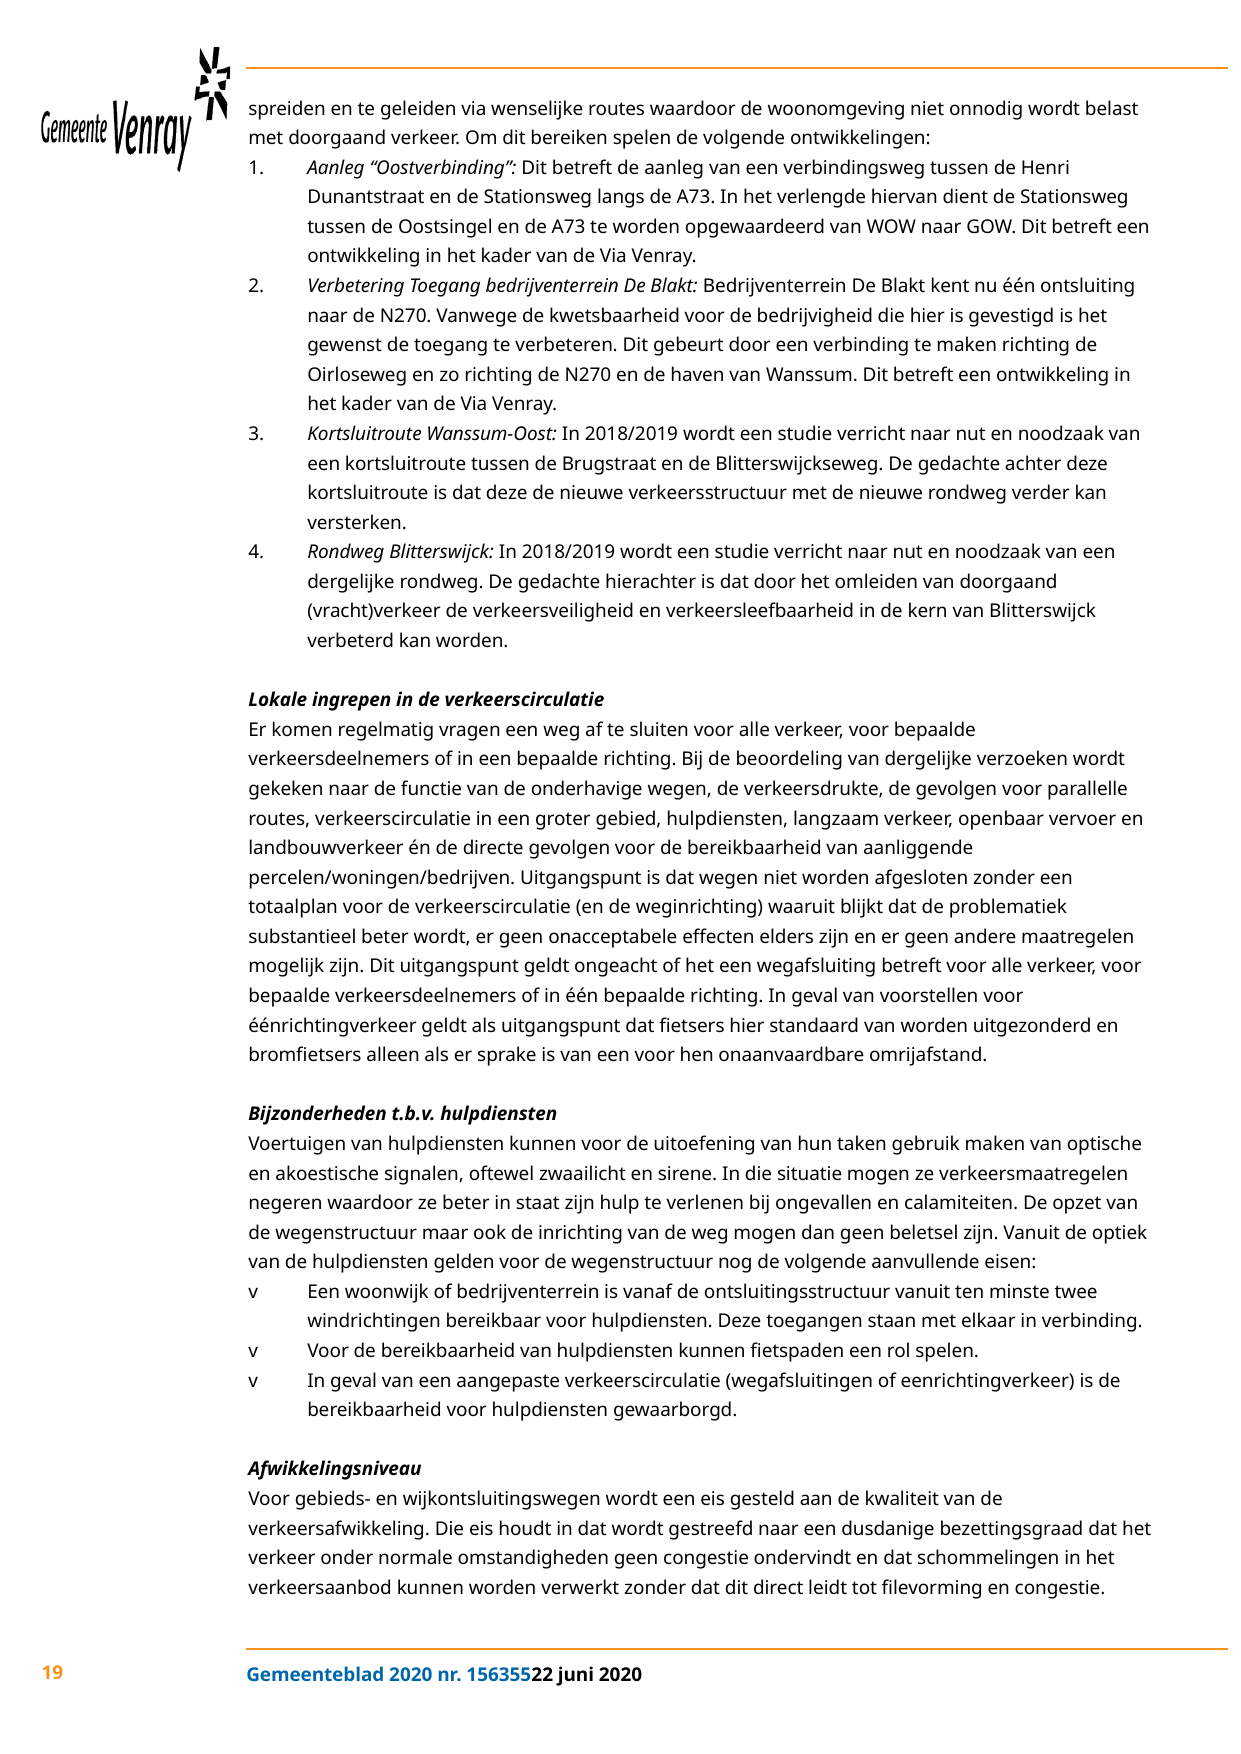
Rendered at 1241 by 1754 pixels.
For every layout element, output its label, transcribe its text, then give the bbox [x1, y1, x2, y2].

picture [41, 47, 231, 172]
list Een woonwijk of bedrijventerrein is vanaf de ontsluitingsstructuur vanuit ten minste twee windrichtingen bereikbaar voor hulpdiensten. Deze toegangen staan met elkaar in verbinding. [248, 1278, 1152, 1333]
list Verbetering Toegang bedrijventerrein De Blakt: Bedrijventerrein De Blakt kent nu één ontsluiting naar de N270. Vanwege de kwetsbaarheid voor de bedrijvigheid die hier is gevestigd is het gewenst de toegang te verbeteren. Dit gebeurt door een verbinding te maken richting de Oirloseweg en zo richting de N270 en de haven van Wanssum. Dit betreft een ontwikkeling in het kader van de Via Venray. [248, 272, 1152, 416]
list Aanleg “Oostverbinding”: Dit betreft de aanleg van een verbindingsweg tussen de Henri Dunantstraat en de Stationsweg langs de A73. In het verlengde hiervan dient de Stationsweg tussen de Oostsingel en de A73 te worden opgewaardeerd van WOW naar GOW. Dit betreft een ontwikkeling in het kader van de Via Venray. [248, 154, 1152, 268]
text Er komen regelmatig vragen een weg af te sluiten voor alle verkeer, voor bepaalde verkeersdeelnemers of in een bepaalde richting. Bij de beoordeling van dergelijke verzoeken wordt gekeken naar de functie van de onderhavige wegen, de verkeersdrukte, de gevolgen voor parallelle routes, verkeerscirculatie in een groter gebied, hulpdiensten, langzaam verkeer, openbaar vervoer en landbouwverkeer én de directe gevolgen voor de bereikbaarheid van aanliggende percelen/woningen/bedrijven. Uitgangspunt is dat wegen niet worden afgesloten zonder een totaalplan voor de verkeerscirculatie (en de weginrichting) waaruit blijkt dat de problematiek substantieel beter wordt, er geen onacceptabele effecten elders zijn en er geen andere maatregelen mogelijk zijn. Dit uitgangspunt geldt ongeacht of het een wegafsluiting betreft voor alle verkeer, voor bepaalde verkeersdeelnemers of in één bepaalde richting. In geval van voorstellen voor éénrichtingverkeer geldt als uitgangspunt dat fietsers hier standaard van worden uitgezonderd en bromfietsers alleen als er sprake is van een voor hen onaanvaardbare omrijafstand. [248, 716, 1152, 1067]
text Lokale ingrepen in de verkeerscirculatie [248, 686, 1152, 712]
text Bijzonderheden t.b.v. hulpdiensten [248, 1101, 1152, 1126]
list Voor de bereikbaarheid van hulpdiensten kunnen fietspaden een rol spelen. [248, 1337, 1152, 1363]
list In geval van een aangepaste verkeerscirculatie (wegafsluitingen of eenrichtingverkeer) is de bereikbaarheid voor hulpdiensten gewaarborgd. [248, 1367, 1152, 1422]
list Rondweg Blitterswijck: In 2018/2019 wordt een studie verricht naar nut en noodzaak van een dergelijke rondweg. De gedachte hierachter is dat door het omleiden van doorgaand (vracht)verkeer de verkeersveiligheid en verkeersleefbaarheid in de kern van Blitterswijck verbeterd kan worden. [248, 538, 1152, 653]
text spreiden en te geleiden via wenselijke routes waardoor de woonomgeving niet onnodig wordt belast met doorgaand verkeer. Om dit bereiken spelen de volgende ontwikkelingen: [248, 95, 1152, 150]
text Voertuigen van hulpdiensten kunnen voor de uitoefening van hun taken gebruik maken van optische en akoestische signalen, oftewel zwaailicht en sirene. In die situatie mogen ze verkeersmaatregelen negeren waardoor ze beter in staat zijn hulp te verlenen bij ongevallen en calamiteiten. De opzet van de wegenstructuur maar ook de inrichting van de weg mogen dan geen beletsel zijn. Vanuit de optiek van de hulpdiensten gelden voor de wegenstructuur nog de volgende aanvullende eisen: [248, 1130, 1152, 1274]
text Voor gebieds- en wijkontsluitingswegen wordt een eis gesteld aan de kwaliteit van de verkeersafwikkeling. Die eis houdt in dat wordt gestreefd naar een dusdanige bezettingsgraad dat het verkeer onder normale omstandigheden geen congestie ondervindt en dat schommelingen in het verkeersaanbod kunnen worden verwerkt zonder dat dit direct leidt tot filevorming en congestie. [248, 1485, 1152, 1600]
list Kortsluitroute Wanssum-Oost: In 2018/2019 wordt een studie verricht naar nut en noodzaak van een kortsluitroute tussen de Brugstraat en de Blitterswijckseweg. De gedachte achter deze kortsluitroute is dat deze de nieuwe verkeersstructuur met de nieuwe rondweg verder kan versterken. [248, 420, 1152, 535]
text Afwikkelingsniveau [248, 1456, 1152, 1481]
